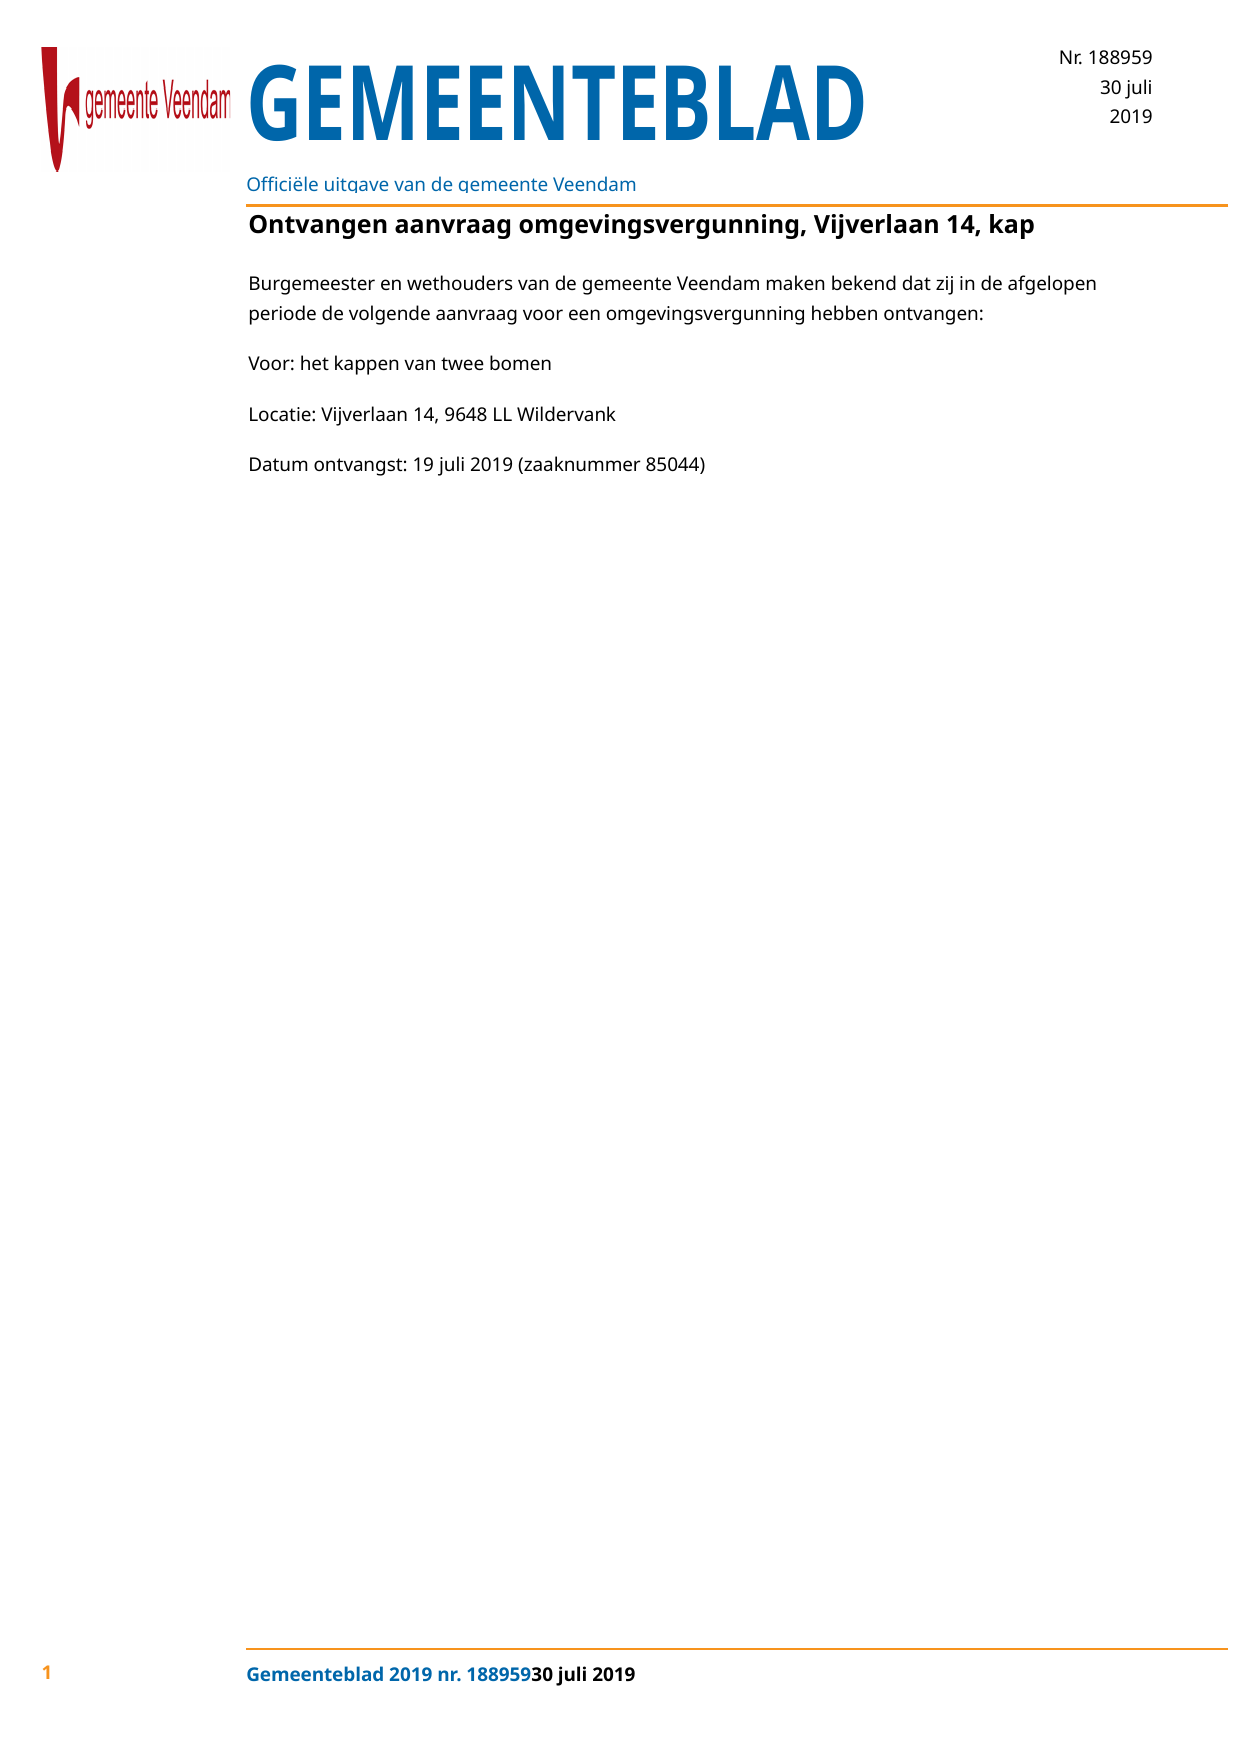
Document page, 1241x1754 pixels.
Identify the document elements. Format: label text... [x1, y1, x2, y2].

text Voor: het kappen van twee bomen [248, 350, 1152, 376]
text Locatie: Vijverlaan 14, 9648 LL Wildervank [248, 401, 1152, 426]
text Ontvangen aanvraag omgevingsvergunning, Vijverlaan 14, kap [248, 207, 1152, 241]
picture [41, 47, 231, 172]
text Burgemeester en wethouders van de gemeente Veendam maken bekend dat zij in de afgelopen periode de volgende aanvraag voor een omgevingsvergunning hebben ontvangen: [248, 270, 1152, 326]
text Datum ontvangst: 19 juli 2019 (zaaknummer 85044) [248, 451, 1152, 477]
